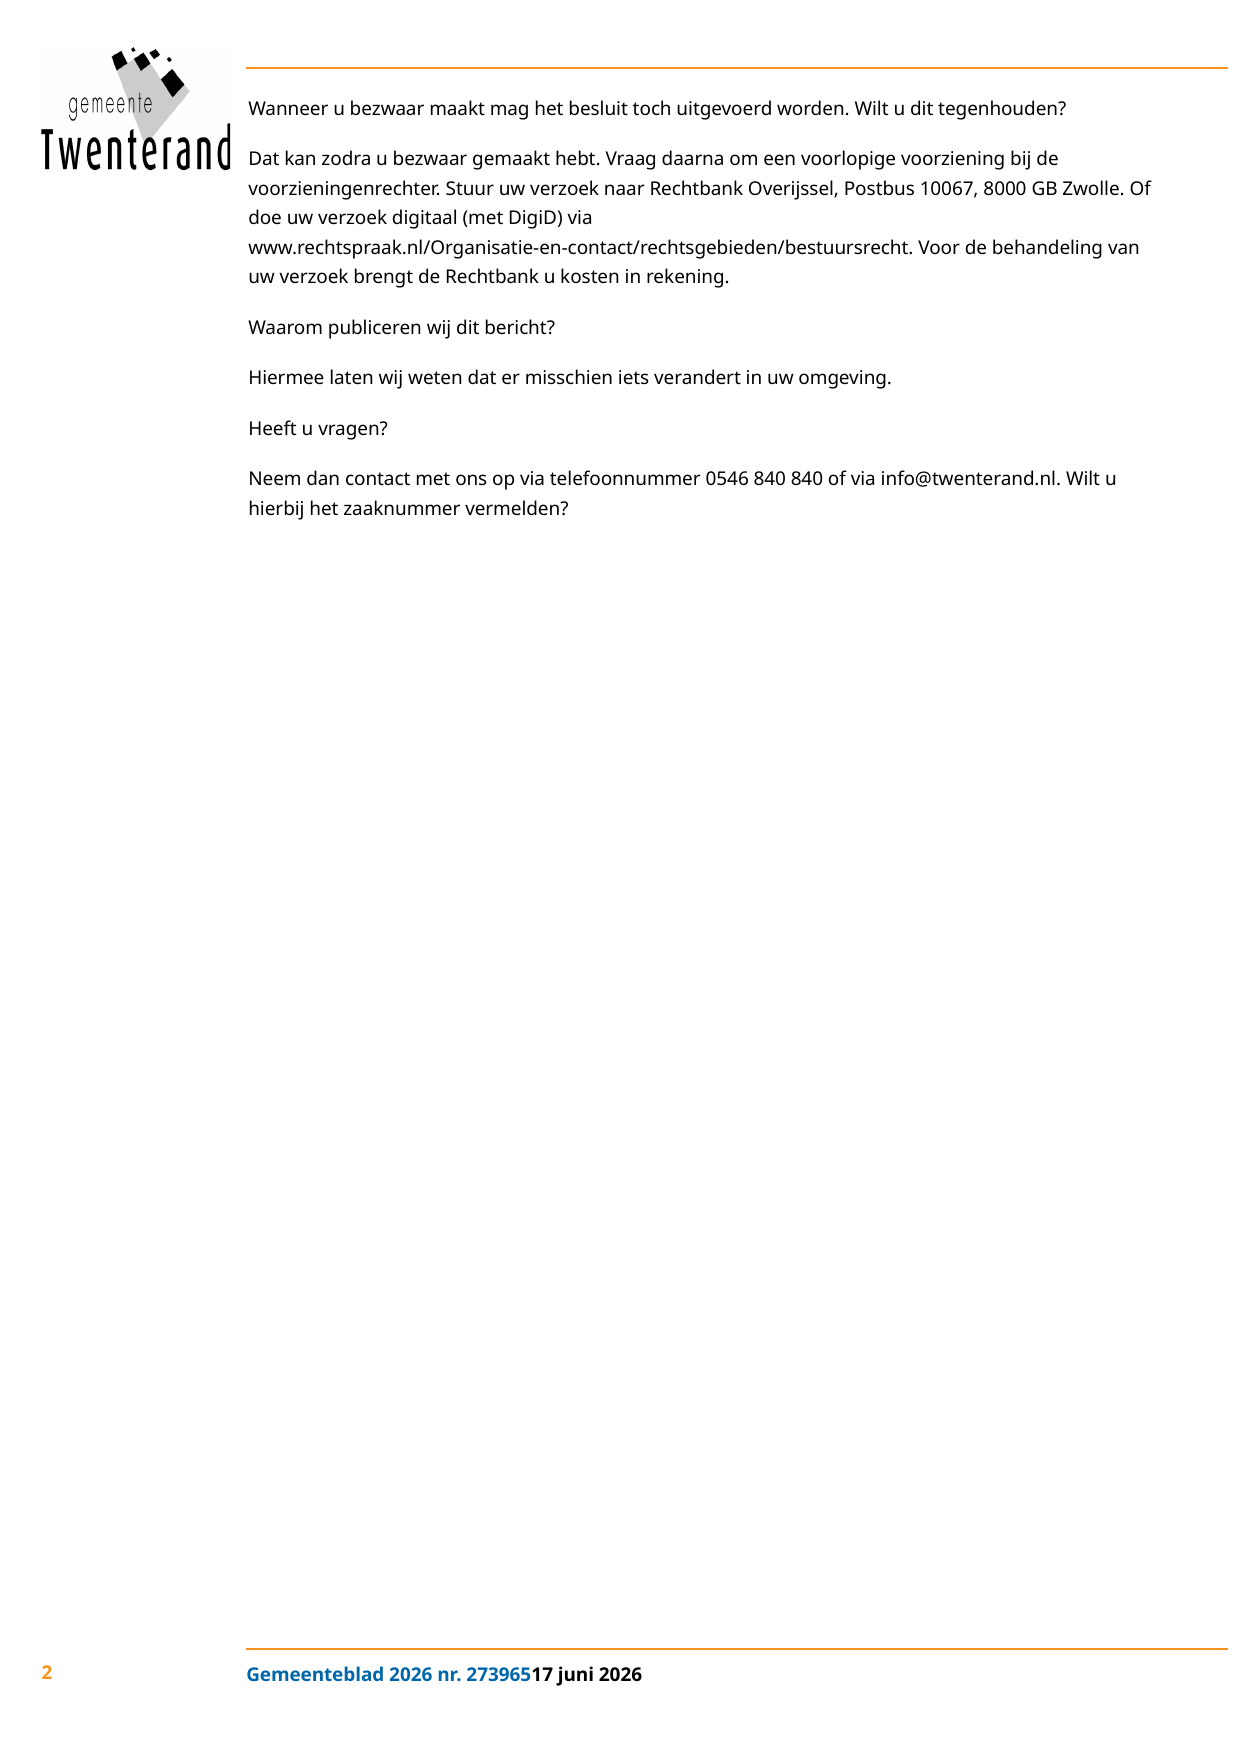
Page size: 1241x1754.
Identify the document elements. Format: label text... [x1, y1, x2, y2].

text Hiermee laten wij weten dat er misschien iets verandert in uw omgeving. [248, 364, 1152, 390]
text Neem dan contact met ons op via telefoonnummer 0546 840 840 of via info@twenterand.nl. Wilt u hierbij het zaaknummer vermelden? [248, 465, 1152, 521]
text Heeft u vragen? [248, 415, 1152, 441]
picture [41, 47, 231, 172]
text Wanneer u bezwaar maakt mag het besluit toch uitgevoerd worden. Wilt u dit tegenhouden? [248, 95, 1152, 121]
text Waarom publiceren wij dit bericht? [248, 314, 1152, 340]
text Dat kan zodra u bezwaar gemaakt hebt. Vraag daarna om een voorlopige voorziening bij de voorzieningenrechter. Stuur uw verzoek naar Rechtbank Overijssel, Postbus 10067, 8000 GB Zwolle. Of doe uw verzoek digitaal (met DigiD) via www.rechtspraak.nl/Organisatie-en-contact/rechtsgebieden/bestuursrecht. Voor de behandeling van uw verzoek brengt de Rechtbank u kosten in rekening. [248, 145, 1152, 289]
